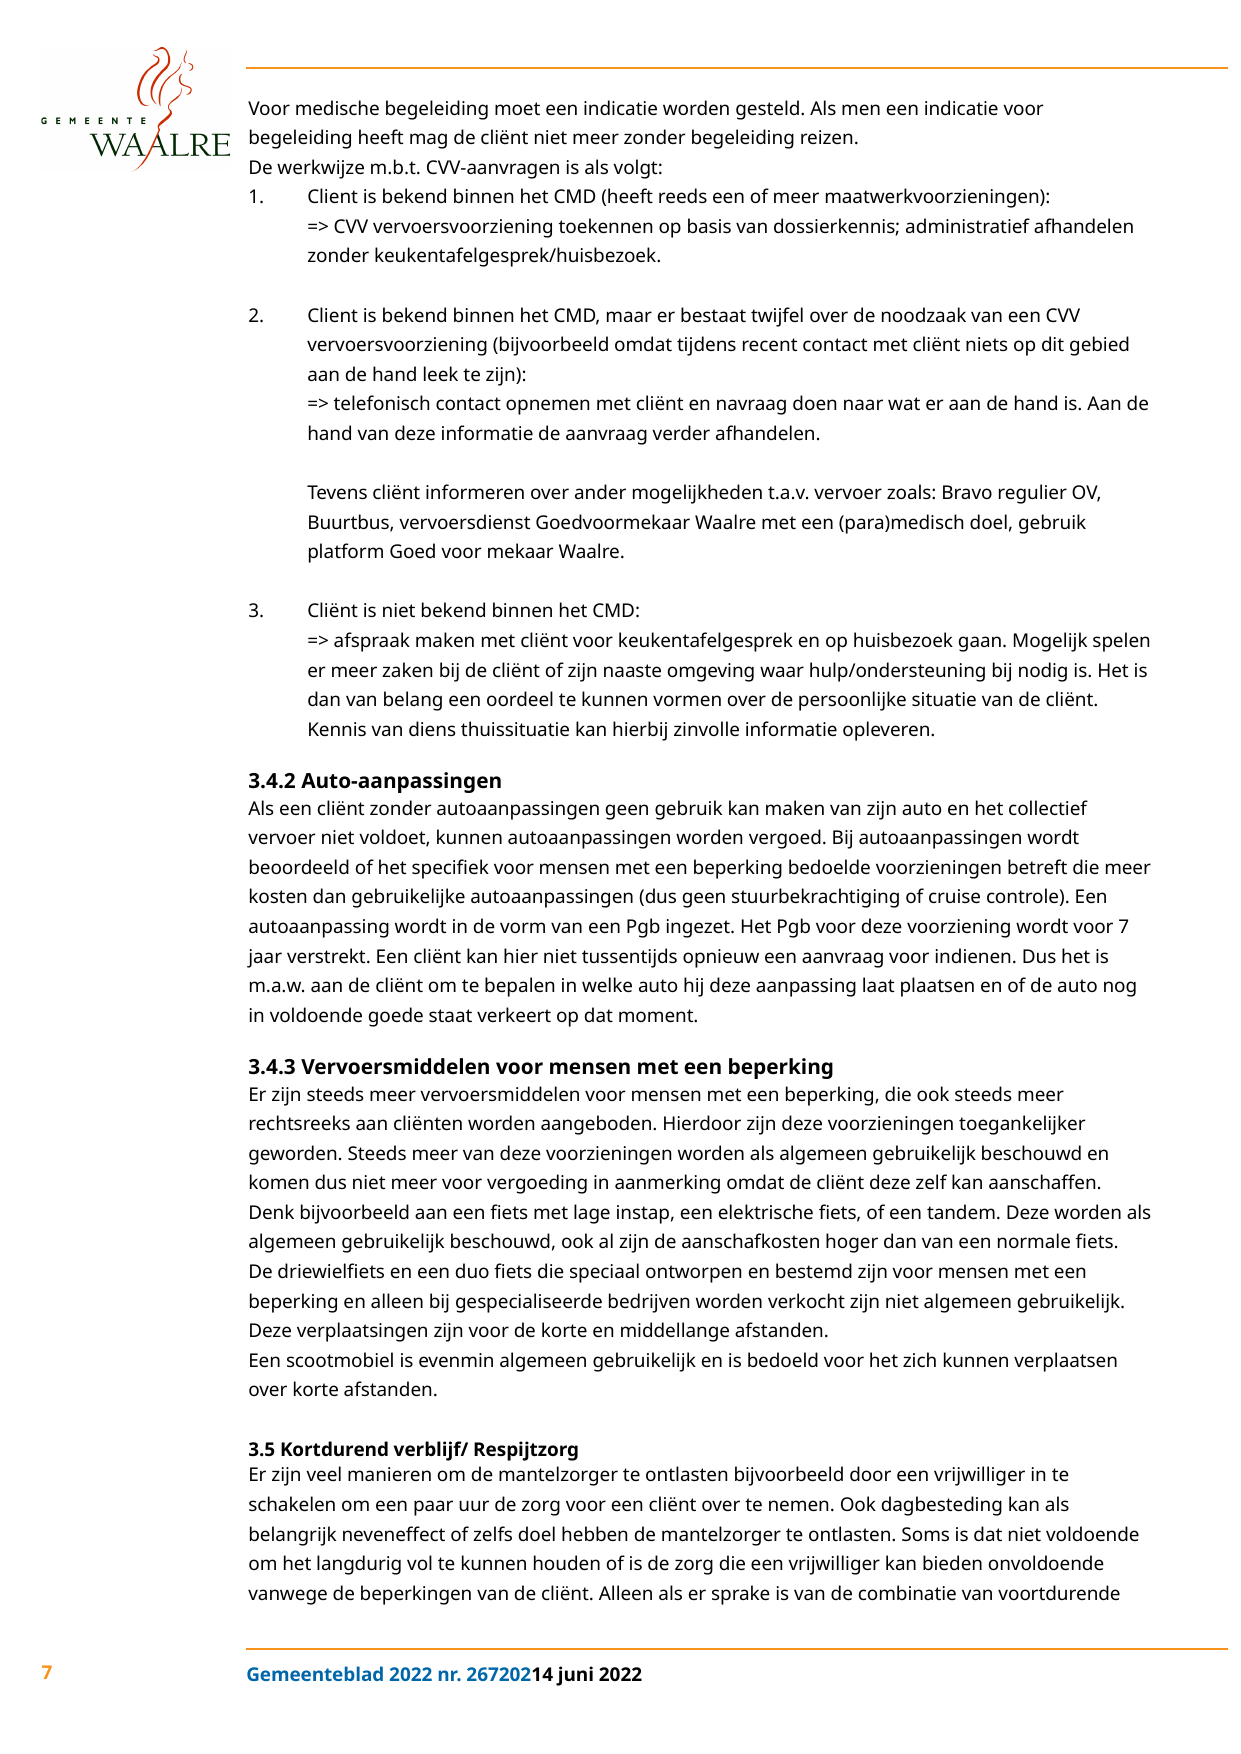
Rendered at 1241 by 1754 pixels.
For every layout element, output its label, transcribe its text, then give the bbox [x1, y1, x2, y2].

list Tevens cliënt informeren over ander mogelijkheden t.a.v. vervoer zoals: Bravo regulier OV, Buurtbus, vervoersdienst Goedvoormekaar Waalre met een (para)medisch doel, gebruik platform Goed voor mekaar Waalre. [248, 479, 1152, 564]
list Client is bekend binnen het CMD (heeft reeds een of meer maatwerkvoorzieningen): [248, 183, 1152, 209]
list => CVV vervoersvoorziening toekennen op basis van dossierkennis; administratief afhandelen zonder keukentafelgesprek/huisbezoek. [248, 213, 1152, 268]
text 3.5 Kortdurend verblijf/ Respijtzorg [248, 1436, 1152, 1462]
text 3.4.3 Vervoersmiddelen voor mensen met een beperking [248, 1052, 1152, 1081]
text Er zijn veel manieren om de mantelzorger te ontlasten bijvoorbeeld door een vrijwilliger in te schakelen om een paar uur de zorg voor een cliënt over te nemen. Ook dagbesteding kan als belangrijk neveneffect of zelfs doel hebben de mantelzorger te ontlasten. Soms is dat niet voldoende om het langdurig vol te kunnen houden of is de zorg die een vrijwilliger kan bieden onvoldoende vanwege de beperkingen van de cliënt. Alleen als er sprake is van de combinatie van voortdurende [248, 1462, 1152, 1606]
list => afspraak maken met cliënt voor keukentafelgesprek en op huisbezoek gaan. Mogelijk spelen er meer zaken bij de cliënt of zijn naaste omgeving waar hulp/ondersteuning bij nodig is. Het is dan van belang een oordeel te kunnen vormen over de persoonlijke situatie van de cliënt. Kennis van diens thuissituatie kan hierbij zinvolle informatie opleveren. [248, 627, 1152, 742]
text Een scootmobiel is evenmin algemeen gebruikelijk en is bedoeld voor het zich kunnen verplaatsen over korte afstanden. [248, 1347, 1152, 1402]
list => telefonisch contact opnemen met cliënt en navraag doen naar wat er aan de hand is. Aan de hand van deze informatie de aanvraag verder afhandelen. [248, 391, 1152, 446]
text De driewielfiets en een duo fiets die speciaal ontworpen en bestemd zijn voor mensen met een beperking en alleen bij gespecialiseerde bedrijven worden verkocht zijn niet algemeen gebruikelijk. Deze verplaatsingen zijn voor de korte en middellange afstanden. [248, 1258, 1152, 1343]
list Client is bekend binnen het CMD, maar er bestaat twijfel over de noodzaak van een CVV vervoersvoorziening (bijvoorbeeld omdat tijdens recent contact met cliënt niets op dit gebied aan de hand leek te zijn): [248, 302, 1152, 387]
text De werkwijze m.b.t. CVV-aanvragen is als volgt: [248, 154, 1152, 180]
text Voor medische begeleiding moet een indicatie worden gesteld. Als men een indicatie voor begeleiding heeft mag de cliënt niet meer zonder begeleiding reizen. [248, 95, 1152, 150]
picture [41, 47, 231, 172]
list Cliënt is niet bekend binnen het CMD: [248, 598, 1152, 623]
text Er zijn steeds meer vervoersmiddelen voor mensen met een beperking, die ook steeds meer rechtsreeks aan cliënten worden aangeboden. Hierdoor zijn deze voorzieningen toegankelijker geworden. Steeds meer van deze voorzieningen worden als algemeen gebruikelijk beschouwd en komen dus niet meer voor vergoeding in aanmerking omdat de cliënt deze zelf kan aanschaffen. Denk bijvoorbeeld aan een fiets met lage instap, een elektrische fiets, of een tandem. Deze worden als algemeen gebruikelijk beschouwd, ook al zijn de aanschafkosten hoger dan van een normale fiets. [248, 1081, 1152, 1254]
text Als een cliënt zonder autoaanpassingen geen gebruik kan maken van zijn auto en het collectief vervoer niet voldoet, kunnen autoaanpassingen worden vergoed. Bij autoaanpassingen wordt beoordeeld of het specifiek voor mensen met een beperking bedoelde voorzieningen betreft die meer kosten dan gebruikelijke autoaanpassingen (dus geen stuurbekrachtiging of cruise controle). Een autoaanpassing wordt in de vorm van een Pgb ingezet. Het Pgb voor deze voorziening wordt voor 7 jaar verstrekt. Een cliënt kan hier niet tussentijds opnieuw een aanvraag voor indienen. Dus het is m.a.w. aan de cliënt om te bepalen in welke auto hij deze aanpassing laat plaatsen en of de auto nog in voldoende goede staat verkeert op dat moment. [248, 795, 1152, 1028]
text 3.4.2 Auto-aanpassingen [248, 766, 1152, 795]
